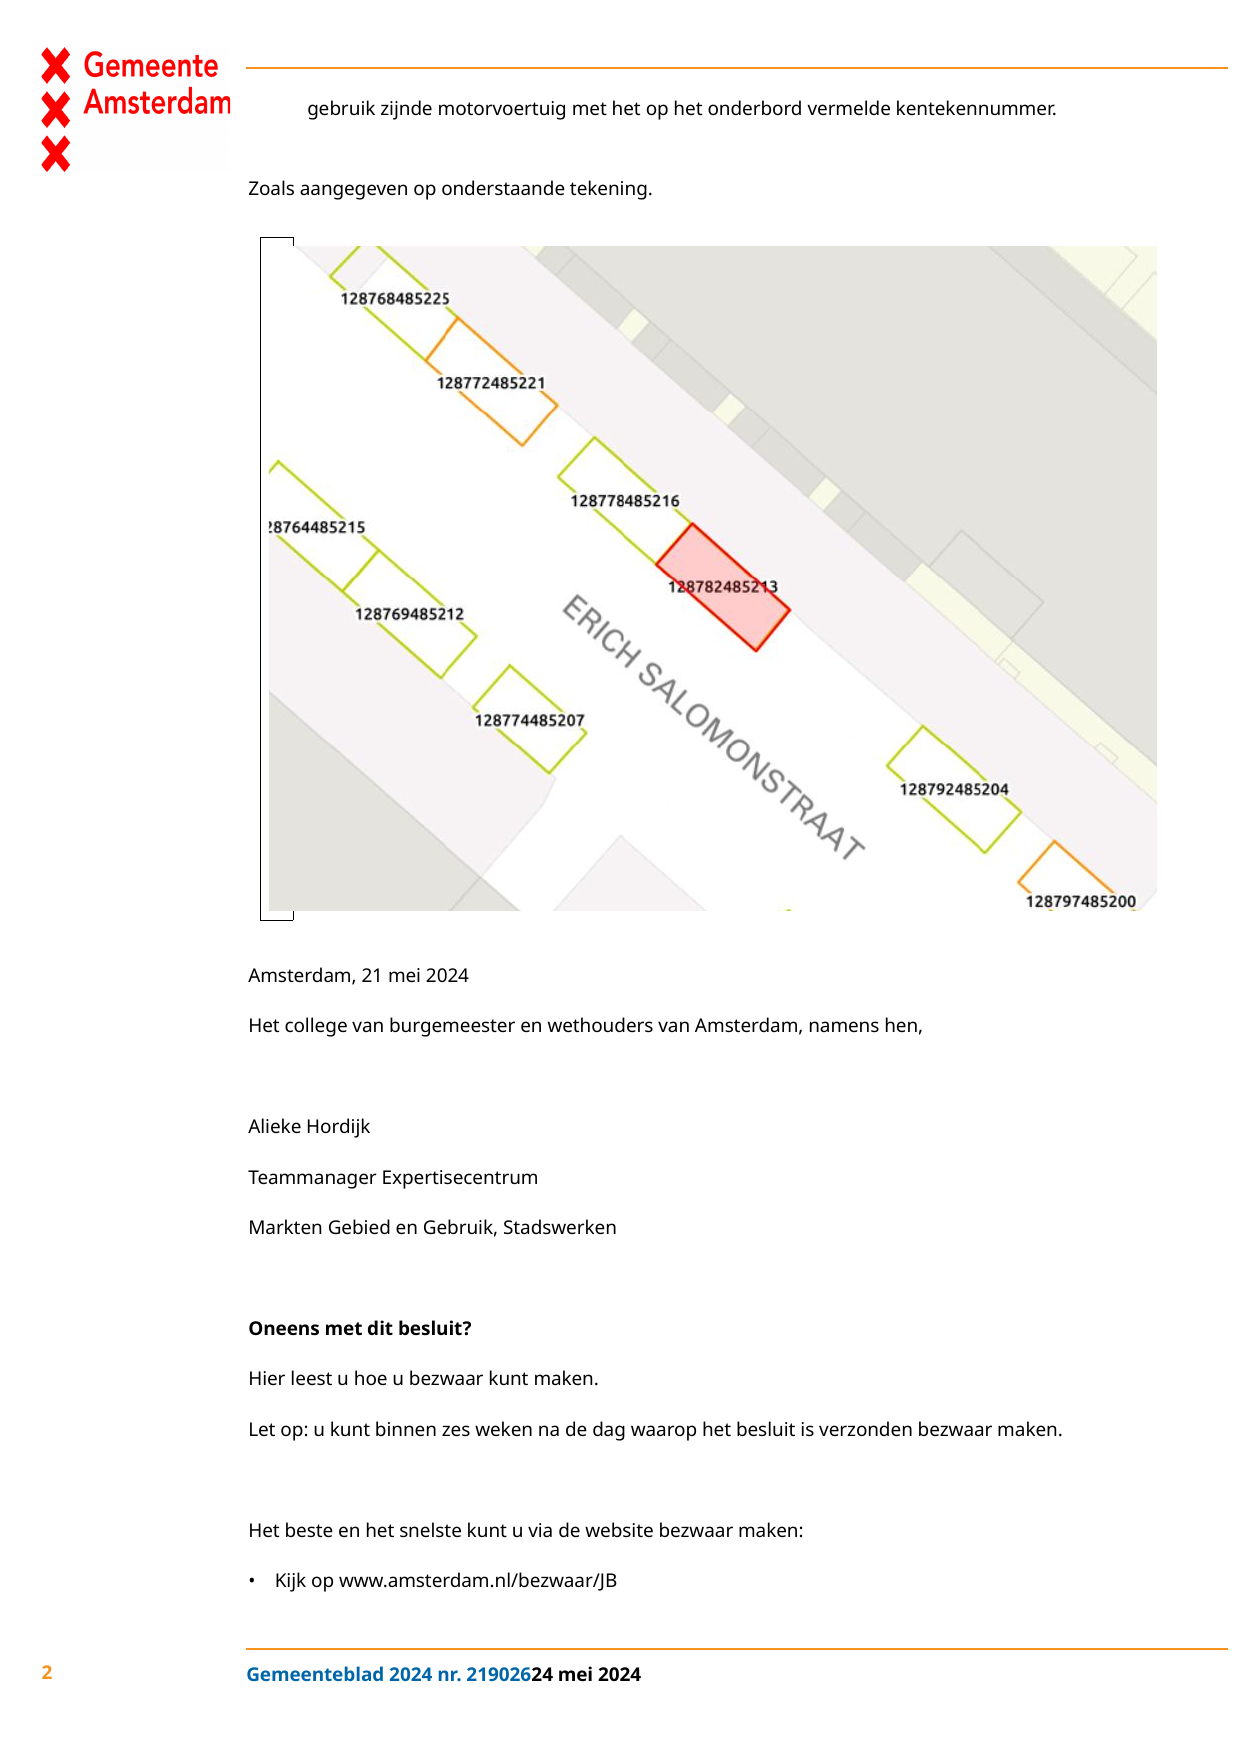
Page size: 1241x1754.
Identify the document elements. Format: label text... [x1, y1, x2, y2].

text Teammanager Expertisecentrum [248, 1164, 1152, 1189]
text • Kijk op www.amsterdam.nl/bezwaar/JB [248, 1567, 1152, 1593]
text Let op: u kunt binnen zes weken na de dag waarop het besluit is verzonden bezwaar maken. [248, 1416, 1152, 1442]
text Het beste en het snelste kunt u via de website bezwaar maken: [248, 1517, 1152, 1542]
picture [268, 246, 1158, 911]
list gebruik zijnde motorvoertuig met het op het onderbord vermelde kentekennummer. [248, 95, 1152, 121]
text Hier leest u hoe u bezwaar kunt maken. [248, 1366, 1152, 1391]
text Alieke Hordijk [248, 1113, 1152, 1139]
text Het college van burgemeester en wethouders van Amsterdam, namens hen, [248, 1013, 1152, 1038]
picture [41, 47, 231, 172]
text Oneens met dit besluit? [248, 1315, 1152, 1341]
text Amsterdam, 21 mei 2024 [248, 962, 1152, 988]
text Zoals aangegeven op onderstaande tekening. [248, 175, 1152, 201]
text Markten Gebied en Gebruik, Stadswerken [248, 1214, 1152, 1240]
